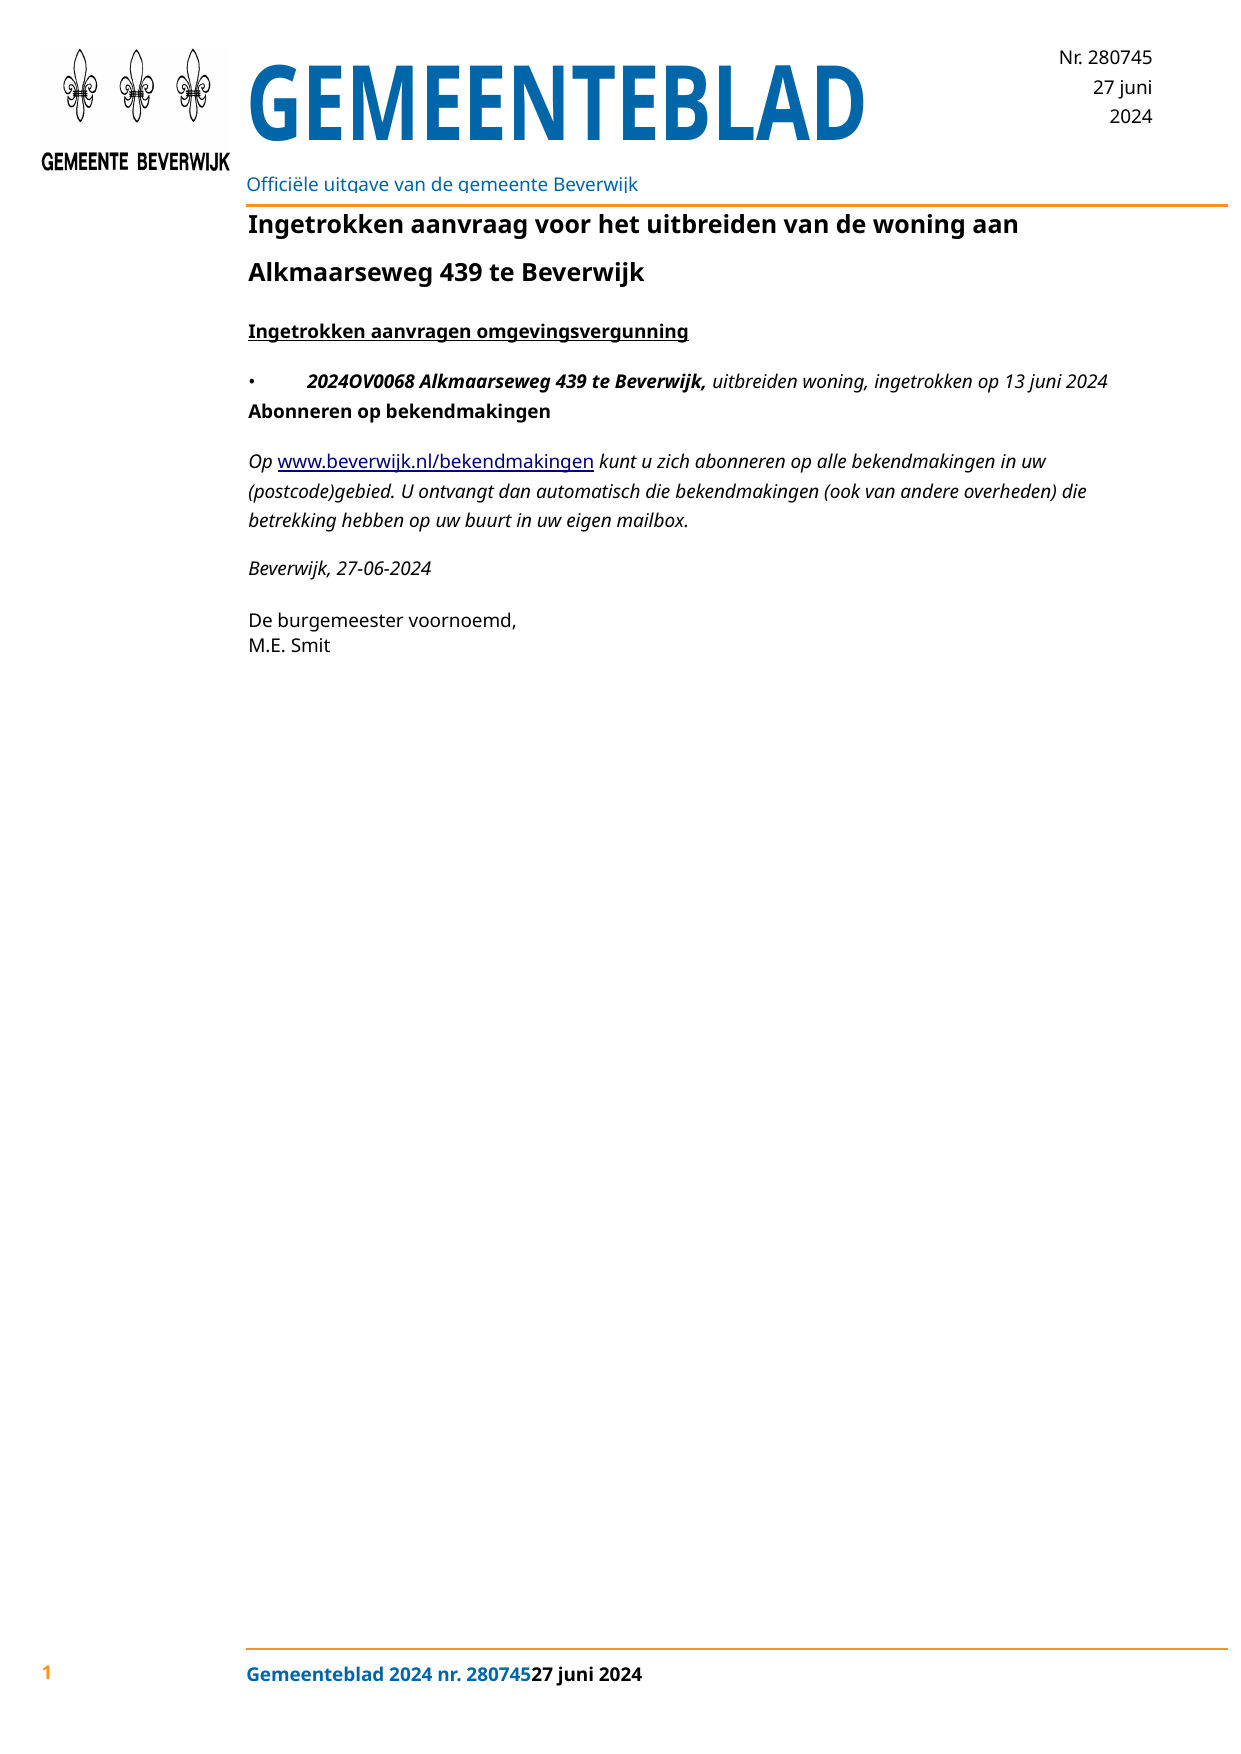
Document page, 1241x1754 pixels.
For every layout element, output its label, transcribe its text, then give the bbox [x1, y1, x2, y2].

text Beverwijk, 27-06-2024 [248, 555, 1152, 581]
text De burgemeester voornoemd, [248, 607, 1152, 632]
list 2024OV0068 Alkmaarseweg 439 te Beverwijk, uitbreiden woning, ingetrokken op 13 juni 2024 [248, 368, 1152, 394]
text Abonneren op bekendmakingen [248, 398, 1152, 424]
text Ingetrokken aanvraag voor het uitbreiden van de woning aan Alkmaarseweg 439 te Beverwijk [248, 207, 1152, 288]
picture [41, 47, 231, 172]
text Ingetrokken aanvragen omgevingsvergunning [248, 318, 1152, 344]
text M.E. Smit [248, 632, 1152, 658]
text Op www.beverwijk.nl/bekendmakingen kunt u zich abonneren op alle bekendmakingen in uw (postcode)gebied. U ontvangt dan automatisch die bekendmakingen (ook van andere overheden) die betrekking hebben op uw buurt in uw eigen mailbox. [248, 448, 1152, 533]
